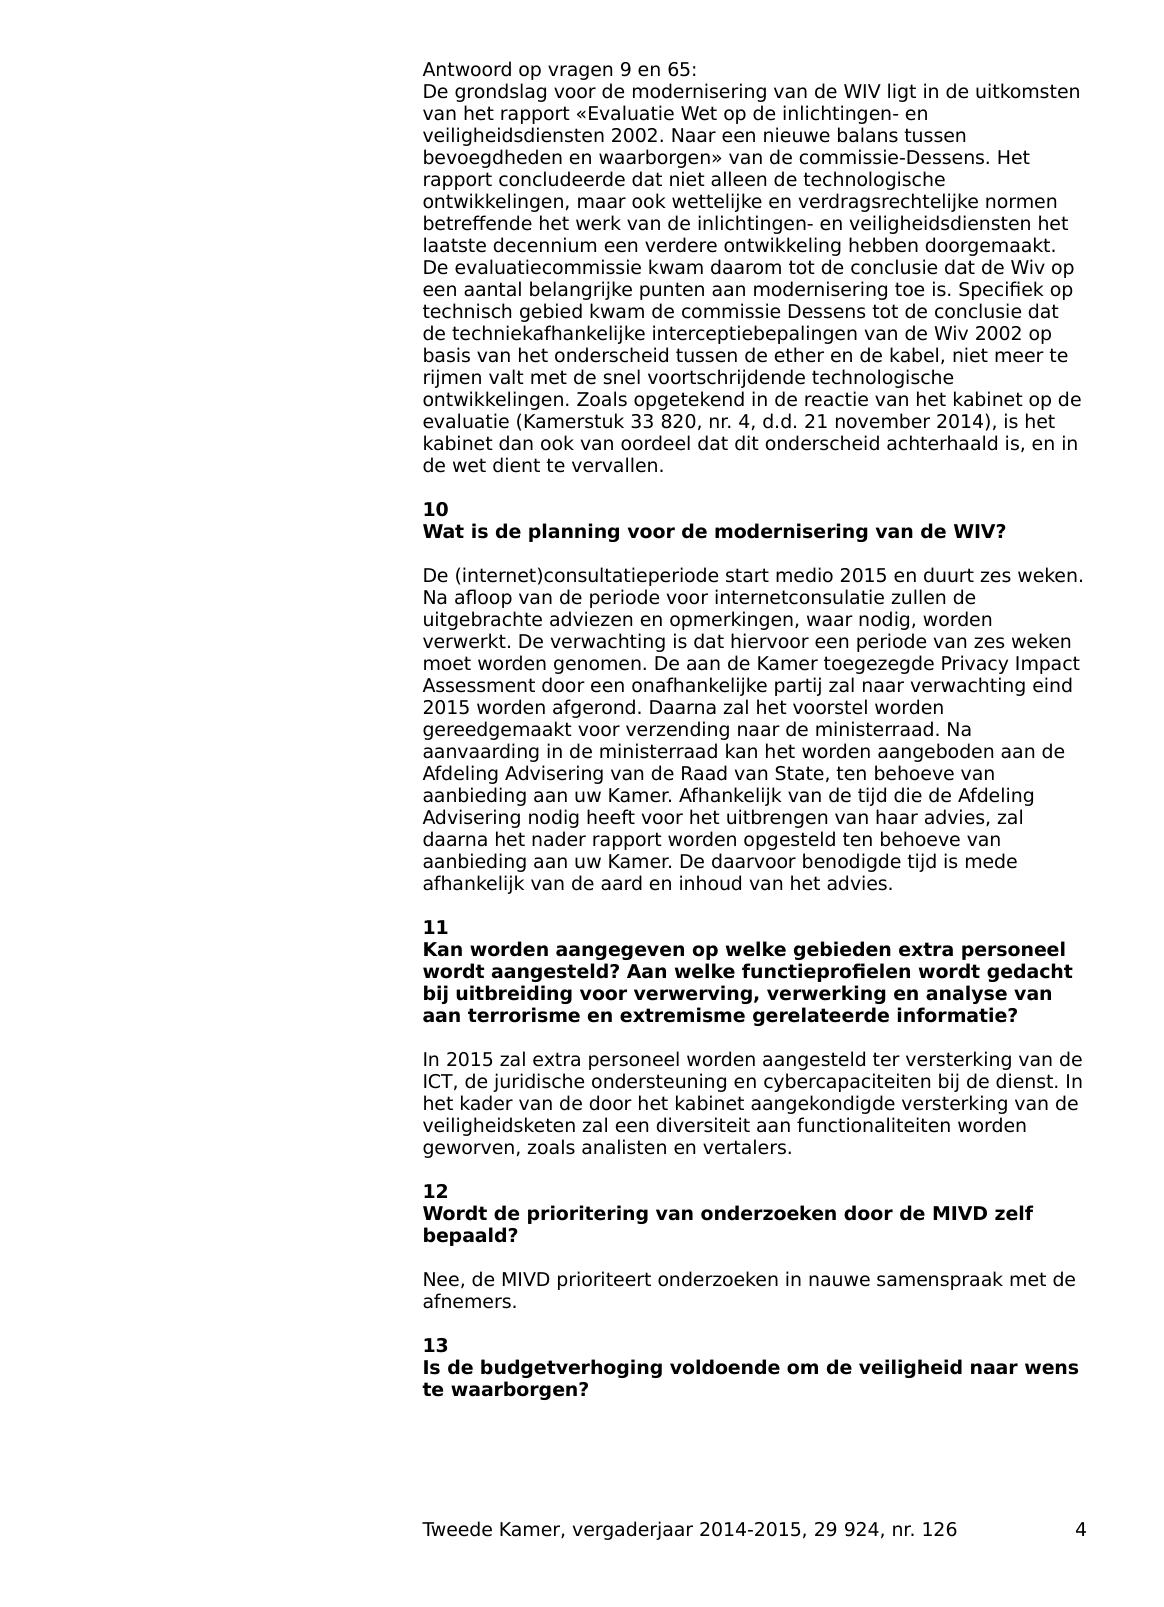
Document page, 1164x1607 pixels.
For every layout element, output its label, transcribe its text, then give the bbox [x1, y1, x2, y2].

text 11 [422, 917, 1087, 939]
text In 2015 zal extra personeel worden aangesteld ter versterking van de ICT, de juridische ondersteuning en cybercapaciteiten bij de dienst. In het kader van de door het kabinet aangekondigde versterking van de veiligheidsketen zal een diversiteit aan functionaliteiten worden geworven, zoals analisten en vertalers. [422, 1049, 1087, 1159]
text Antwoord op vragen 9 en 65: [422, 59, 1087, 81]
text De (internet)consultatieperiode start medio 2015 en duurt zes weken. Na afloop van de periode voor internetconsulatie zullen de uitgebrachte adviezen en opmerkingen, waar nodig, worden verwerkt. De verwachting is dat hiervoor een periode van zes weken moet worden genomen. De aan de Kamer toegezegde Privacy Impact Assessment door een onafhankelijke partij zal naar verwachting eind 2015 worden afgerond. Daarna zal het voorstel worden gereedgemaakt voor verzending naar de ministerraad. Na aanvaarding in de ministerraad kan het worden aangeboden aan de Afdeling Advisering van de Raad van State, ten behoeve van aanbieding aan uw Kamer. Afhankelijk van de tijd die de Afdeling Advisering nodig heeft voor het uitbrengen van haar advies, zal daarna het nader rapport worden opgesteld ten behoeve van aanbieding aan uw Kamer. De daarvoor benodigde tijd is mede afhankelijk van de aard en inhoud van het advies. [422, 565, 1087, 895]
text Wat is de planning voor de modernisering van de WIV? [422, 521, 1087, 543]
text De grondslag voor de modernisering van de WIV ligt in de uitkomsten van het rapport «Evaluatie Wet op de inlichtingen- en veiligheidsdiensten 2002. Naar een nieuwe balans tussen bevoegdheden en waarborgen» van de commissie-Dessens. Het rapport concludeerde dat niet alleen de technologische ontwikkelingen, maar ook wettelijke en verdragsrechtelijke normen betreffende het werk van de inlichtingen- en veiligheidsdiensten het laatste decennium een verdere ontwikkeling hebben doorgemaakt. De evaluatiecommissie kwam daarom tot de conclusie dat de Wiv op een aantal belangrijke punten aan modernisering toe is. Specifiek op technisch gebied kwam de commissie Dessens tot de conclusie dat de techniekafhankelijke interceptiebepalingen van de Wiv 2002 op basis van het onderscheid tussen de ether en de kabel, niet meer te rijmen valt met de snel voortschrijdende technologische ontwikkelingen. Zoals opgetekend in de reactie van het kabinet op de evaluatie (Kamerstuk 33 820, nr. 4, d.d. 21 november 2014), is het kabinet dan ook van oordeel dat dit onderscheid achterhaald is, en in de wet dient te vervallen. [422, 81, 1087, 477]
text 12 [422, 1181, 1087, 1203]
text Kan worden aangegeven op welke gebieden extra personeel wordt aangesteld? Aan welke functieprofielen wordt gedacht bij uitbreiding voor verwerving, verwerking en analyse van aan terrorisme en extremisme gerelateerde informatie? [422, 939, 1087, 1027]
text 10 [422, 499, 1087, 521]
text Wordt de prioritering van onderzoeken door de MIVD zelf bepaald? [422, 1203, 1087, 1247]
text Is de budgetverhoging voldoende om de veiligheid naar wens te waarborgen? [422, 1357, 1087, 1401]
text 13 [422, 1335, 1087, 1357]
text Nee, de MIVD prioriteert onderzoeken in nauwe samenspraak met de afnemers. [422, 1269, 1087, 1313]
